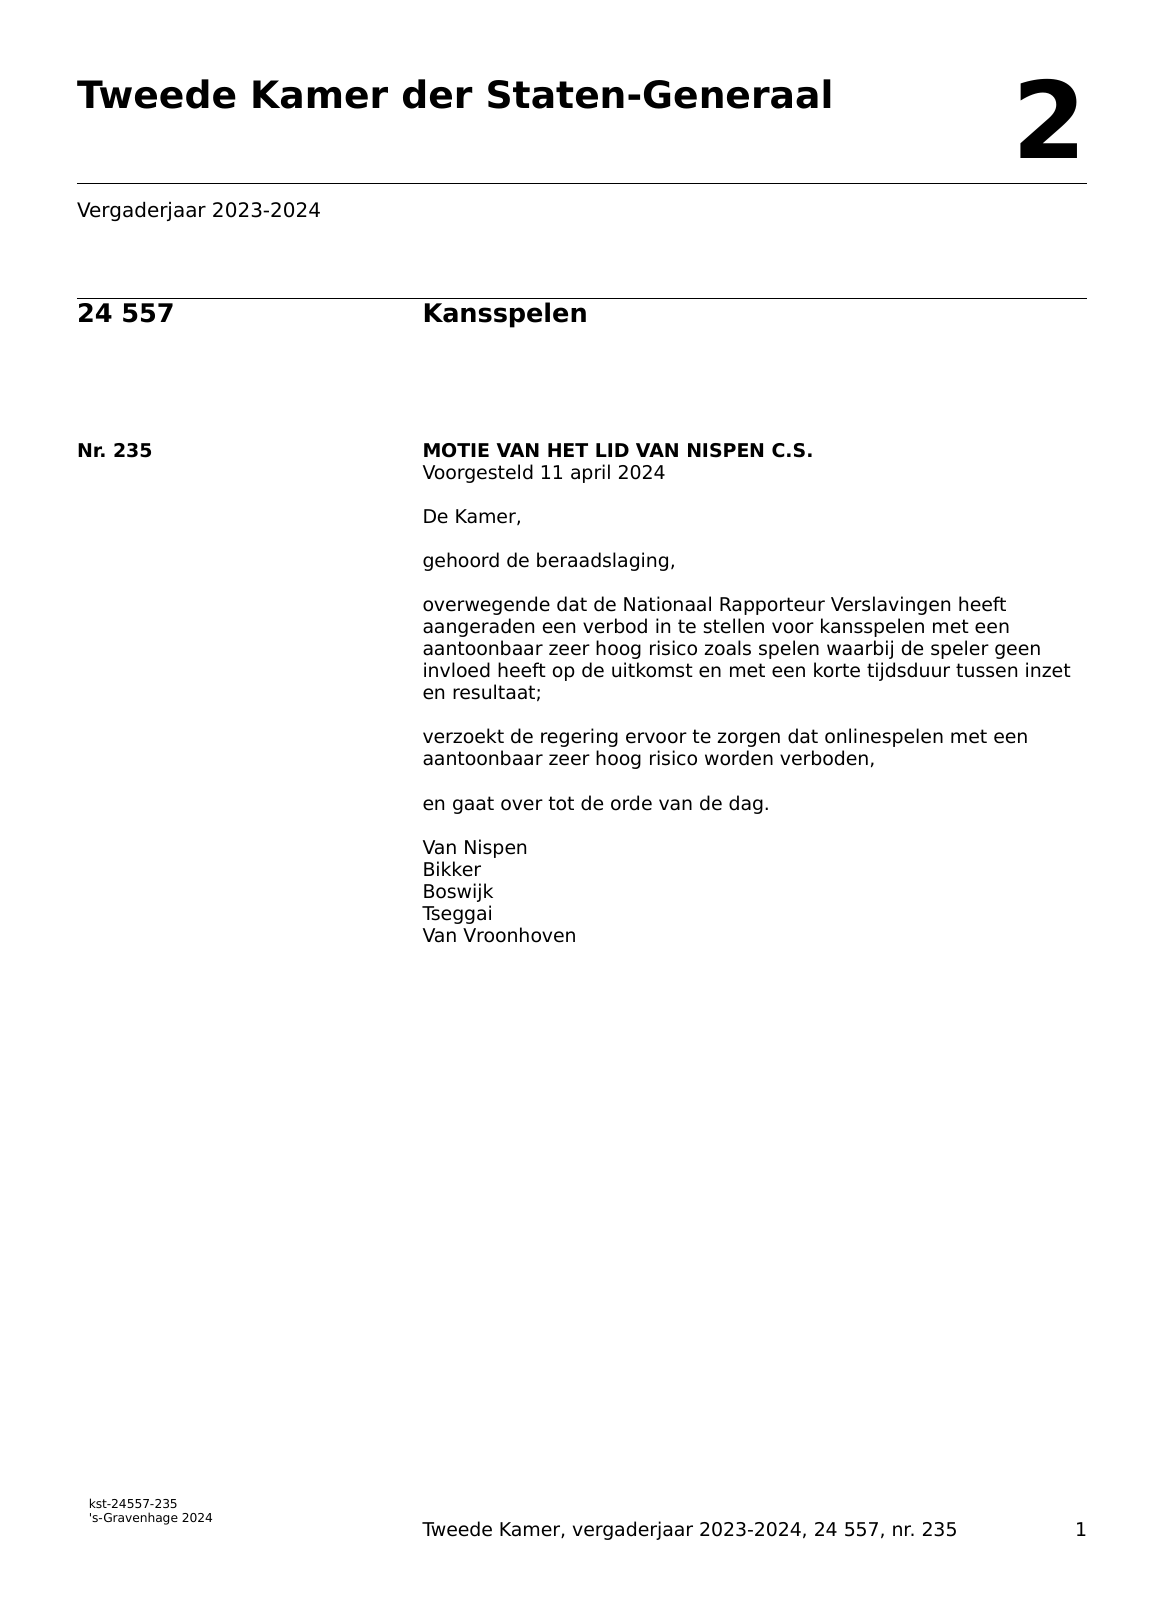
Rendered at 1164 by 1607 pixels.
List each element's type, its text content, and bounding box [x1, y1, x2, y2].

text Tseggai [422, 902, 1087, 924]
text De Kamer, [422, 506, 1087, 528]
text Van Vroonhoven [422, 924, 1087, 946]
text 's-Gravenhage 2024 [88, 1511, 323, 1525]
text Voorgesteld 11 april 2024 [422, 462, 1087, 484]
text gehoord de beraadslaging, [422, 550, 1087, 572]
subtitle Nr. 235 MOTIE VAN HET LID VAN NISPEN C.S. [77, 440, 1087, 462]
text Van Nispen [422, 837, 1087, 858]
text en gaat over tot de orde van de dag. [422, 792, 1087, 814]
table_cell Vergaderjaar 2023-2024 [77, 184, 1087, 298]
text Bikker [422, 858, 1087, 881]
text verzoekt de regering ervoor te zorgen dat onlinespelen met een aantoonbaar zeer hoog risico worden verboden, [422, 726, 1087, 770]
table_header Tweede Kamer der Staten-Generaal [77, 59, 886, 183]
text overwegende dat de Nationaal Rapporteur Verslavingen heeft aangeraden een verbod in te stellen voor kansspelen met een aantoonbaar zeer hoog risico zoals spelen waarbij de speler geen invloed heeft op de uitkomst en met een korte tijdsduur tussen inzet en resultaat; [422, 594, 1087, 704]
text Boswijk [422, 881, 1087, 902]
subtitle 24 557 Kansspelen [77, 299, 1087, 329]
text kst-24557-235 [88, 1497, 323, 1511]
table_header 2 [886, 59, 1087, 183]
